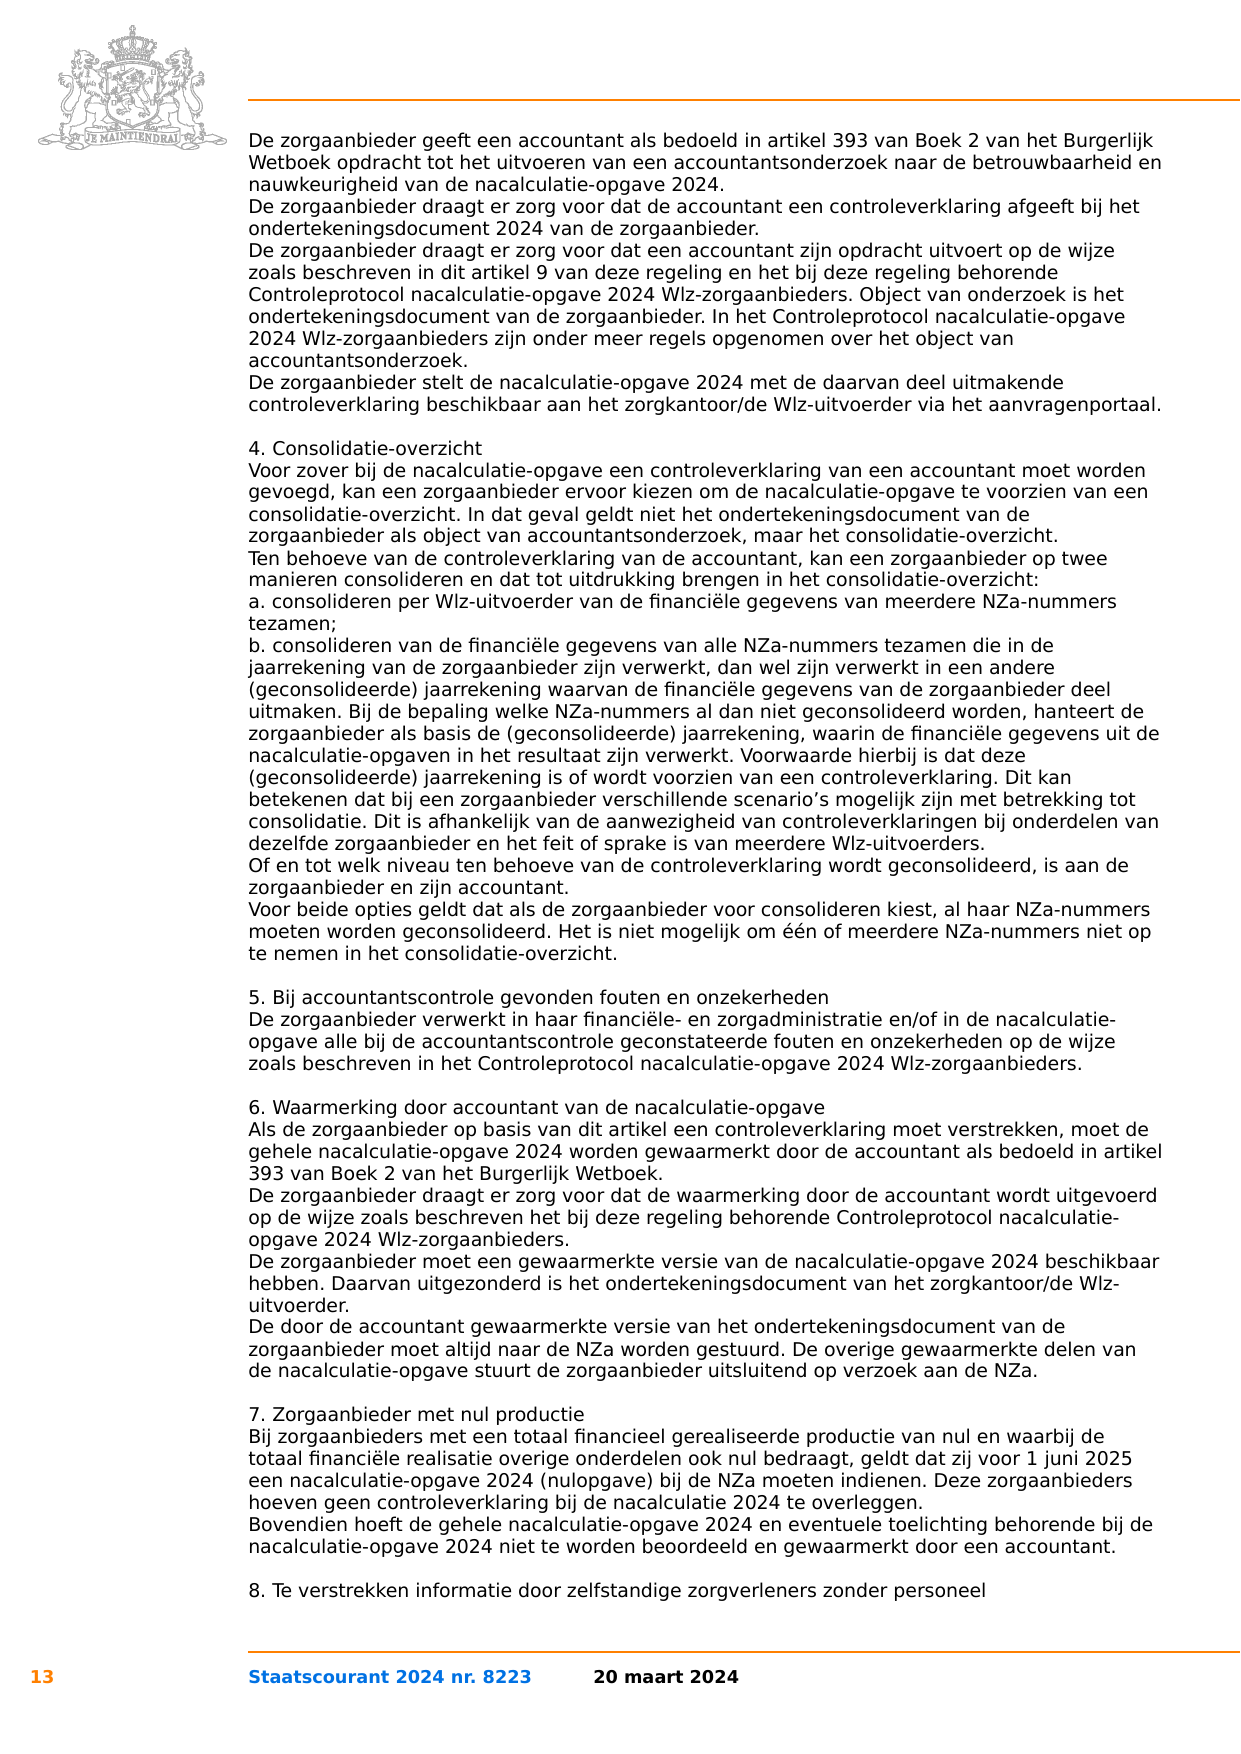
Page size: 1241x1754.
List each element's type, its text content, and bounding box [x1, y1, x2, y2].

text De zorgaanbieder draagt er zorg voor dat de waarmerking door de accountant wordt uitgevoerd op de wijze zoals beschreven het bij deze regeling behorende Controleprotocol nacalculatie-opgave 2024 Wlz-zorgaanbieders. [248, 1184, 1163, 1251]
text Als de zorgaanbieder op basis van dit artikel een controleverklaring moet verstrekken, moet de gehele nacalculatie-opgave 2024 worden gewaarmerkt door de accountant als bedoeld in artikel 393 van Boek 2 van het Burgerlijk Wetboek. [248, 1119, 1163, 1184]
text b. consolideren van de financiële gegevens van alle NZa-nummers tezamen die in de jaarrekening van de zorgaanbieder zijn verwerkt, dan wel zijn verwerkt in een andere (geconsolideerde) jaarrekening waarvan de financiële gegevens van de zorgaanbieder deel uitmaken. Bij de bepaling welke NZa-nummers al dan niet geconsolideerd worden, hanteert de zorgaanbieder als basis de (geconsolideerde) jaarrekening, waarin de financiële gegevens uit de nacalculatie-opgaven in het resultaat zijn verwerkt. Voorwaarde hierbij is dat deze (geconsolideerde) jaarrekening is of wordt voorzien van een controleverklaring. Dit kan betekenen dat bij een zorgaanbieder verschillende scenario’s mogelijk zijn met betrekking tot consolidatie. Dit is afhankelijk van de aanwezigheid van controleverklaringen bij onderdelen van dezelfde zorgaanbieder en het feit of sprake is van meerdere Wlz-uitvoerders. [248, 635, 1163, 855]
text Ten behoeve van de controleverklaring van de accountant, kan een zorgaanbieder op twee manieren consolideren en dat tot uitdrukking brengen in het consolidatie-overzicht: [248, 547, 1163, 591]
text De zorgaanbieder geeft een accountant als bedoeld in artikel 393 van Boek 2 van het Burgerlijk Wetboek opdracht tot het uitvoeren van een accountantsonderzoek naar de betrouwbaarheid en nauwkeurigheid van de nacalculatie-opgave 2024. [248, 130, 1163, 196]
text Bij zorgaanbieders met een totaal financieel gerealiseerde productie van nul en waarbij de totaal financiële realisatie overige onderdelen ook nul bedraagt, geldt dat zij voor 1 juni 2025 een nacalculatie-opgave 2024 (nulopgave) bij de NZa moeten indienen. Deze zorgaanbieders hoeven geen controleverklaring bij de nacalculatie 2024 te overleggen. [248, 1426, 1163, 1514]
text 6. Waarmerking door accountant van de nacalculatie-opgave [248, 1097, 1163, 1119]
text 7. Zorgaanbieder met nul productie [248, 1404, 1163, 1426]
text De zorgaanbieder stelt de nacalculatie-opgave 2024 met de daarvan deel uitmakende controleverklaring beschikbaar aan het zorgkantoor/de Wlz-uitvoerder via het aanvragenportaal. [248, 372, 1163, 416]
text De zorgaanbieder moet een gewaarmerkte versie van de nacalculatie-opgave 2024 beschikbaar hebben. Daarvan uitgezonderd is het ondertekeningsdocument van het zorgkantoor/de Wlz-uitvoerder. [248, 1251, 1163, 1316]
text Voor beide opties geldt dat als de zorgaanbieder voor consolideren kiest, al haar NZa-nummers moeten worden geconsolideerd. Het is niet mogelijk om één of meerdere NZa-nummers niet op te nemen in het consolidatie-overzicht. [248, 899, 1163, 965]
text 8. Te verstrekken informatie door zelfstandige zorgverleners zonder personeel [248, 1580, 1163, 1602]
text a. consolideren per Wlz-uitvoerder van de financiële gegevens van meerdere NZa-nummers tezamen; [248, 591, 1163, 635]
text 4. Consolidatie-overzicht [248, 437, 1163, 459]
picture [38, 25, 227, 150]
text Of en tot welk niveau ten behoeve van de controleverklaring wordt geconsolideerd, is aan de zorgaanbieder en zijn accountant. [248, 855, 1163, 899]
text Voor zover bij de nacalculatie-opgave een controleverklaring van een accountant moet worden gevoegd, kan een zorgaanbieder ervoor kiezen om de nacalculatie-opgave te voorzien van een consolidatie-overzicht. In dat geval geldt niet het ondertekeningsdocument van de zorgaanbieder als object van accountantsonderzoek, maar het consolidatie-overzicht. [248, 459, 1163, 547]
text De zorgaanbieder draagt er zorg voor dat een accountant zijn opdracht uitvoert op de wijze zoals beschreven in dit artikel 9 van deze regeling en het bij deze regeling behorende Controleprotocol nacalculatie-opgave 2024 Wlz-zorgaanbieders. Object van onderzoek is het ondertekeningsdocument van de zorgaanbieder. In het Controleprotocol nacalculatie-opgave 2024 Wlz-zorgaanbieders zijn onder meer regels opgenomen over het object van accountantsonderzoek. [248, 240, 1163, 372]
text Bovendien hoeft de gehele nacalculatie-opgave 2024 en eventuele toelichting behorende bij de nacalculatie-opgave 2024 niet te worden beoordeeld en gewaarmerkt door een accountant. [248, 1514, 1163, 1558]
text 5. Bij accountantscontrole gevonden fouten en onzekerheden [248, 987, 1163, 1009]
text De door de accountant gewaarmerkte versie van het ondertekeningsdocument van de zorgaanbieder moet altijd naar de NZa worden gestuurd. De overige gewaarmerkte delen van de nacalculatie-opgave stuurt de zorgaanbieder uitsluitend op verzoek aan de NZa. [248, 1316, 1163, 1382]
text De zorgaanbieder draagt er zorg voor dat de accountant een controleverklaring afgeeft bij het ondertekeningsdocument 2024 van de zorgaanbieder. [248, 196, 1163, 240]
text De zorgaanbieder verwerkt in haar financiële- en zorgadministratie en/of in de nacalculatie-opgave alle bij de accountantscontrole geconstateerde fouten en onzekerheden op de wijze zoals beschreven in het Controleprotocol nacalculatie-opgave 2024 Wlz-zorgaanbieders. [248, 1009, 1163, 1075]
